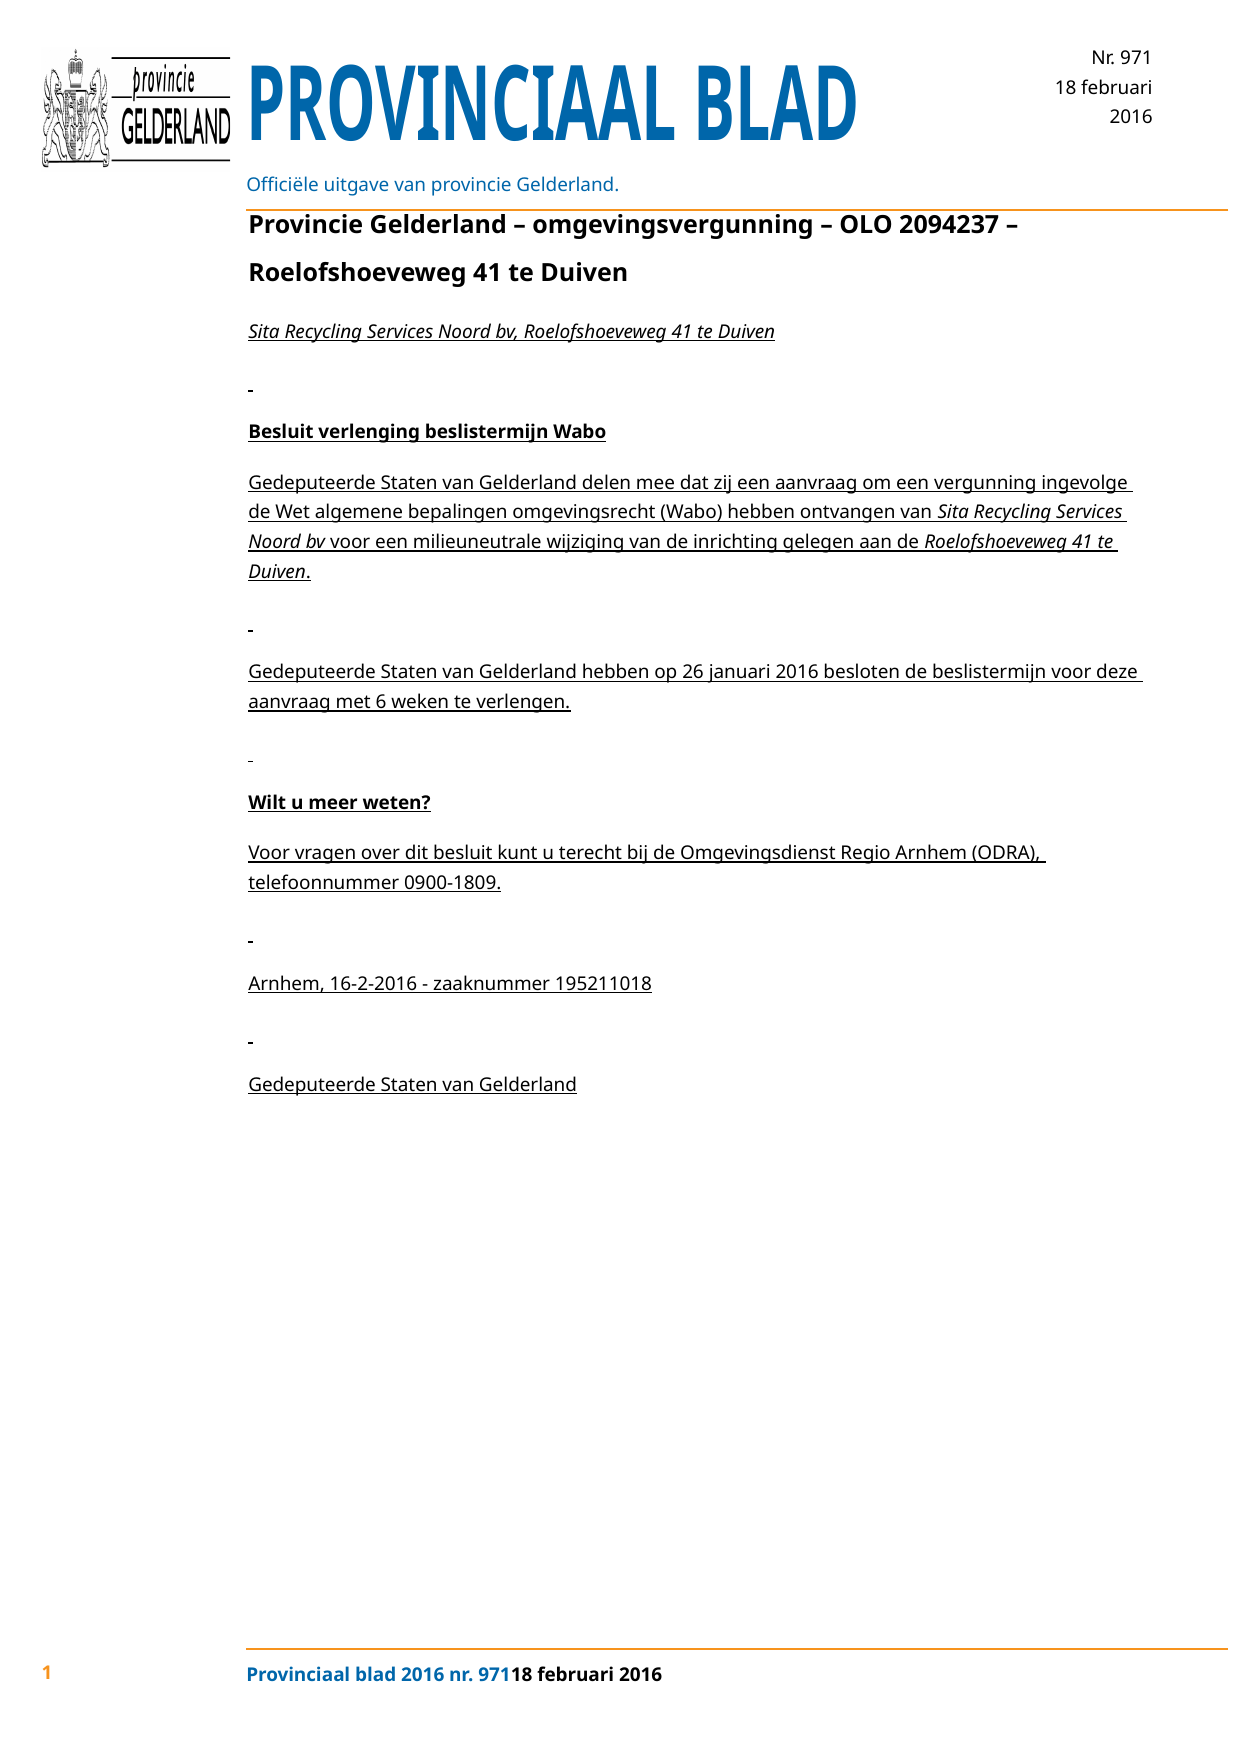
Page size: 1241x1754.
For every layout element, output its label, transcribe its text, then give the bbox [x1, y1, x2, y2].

text Besluit verlenging beslistermijn Wabo [248, 419, 1152, 444]
text Wilt u meer weten? [248, 789, 1152, 815]
text Arnhem, 16-2-2016 - zaaknummer 195211018 [248, 970, 1152, 996]
text Sita Recycling Services Noord bv, Roelofshoeveweg 41 te Duiven [248, 318, 1152, 344]
text Gedeputeerde Staten van Gelderland [248, 1071, 1152, 1097]
picture [41, 47, 231, 172]
text Voor vragen over dit besluit kunt u terecht bij de Omgevingsdienst Regio Arnhem (ODRA), telefoonnummer 0900-1809. [248, 839, 1152, 895]
text Gedeputeerde Staten van Gelderland hebben op 26 januari 2016 besloten de beslistermijn voor deze aanvraag met 6 weken te verlengen. [248, 659, 1152, 714]
text Provincie Gelderland – omgevingsvergunning – OLO 2094237 – Roelofshoeveweg 41 te Duiven [248, 211, 1152, 288]
text Gedeputeerde Staten van Gelderland delen mee dat zij een aanvraag om een vergunning ingevolge de Wet algemene bepalingen omgevingsrecht (Wabo) hebben ontvangen van Sita Recycling Services Noord bv voor een milieuneutrale wijziging van de inrichting gelegen aan de Roelofshoeveweg 41 te Duiven. [248, 469, 1152, 584]
